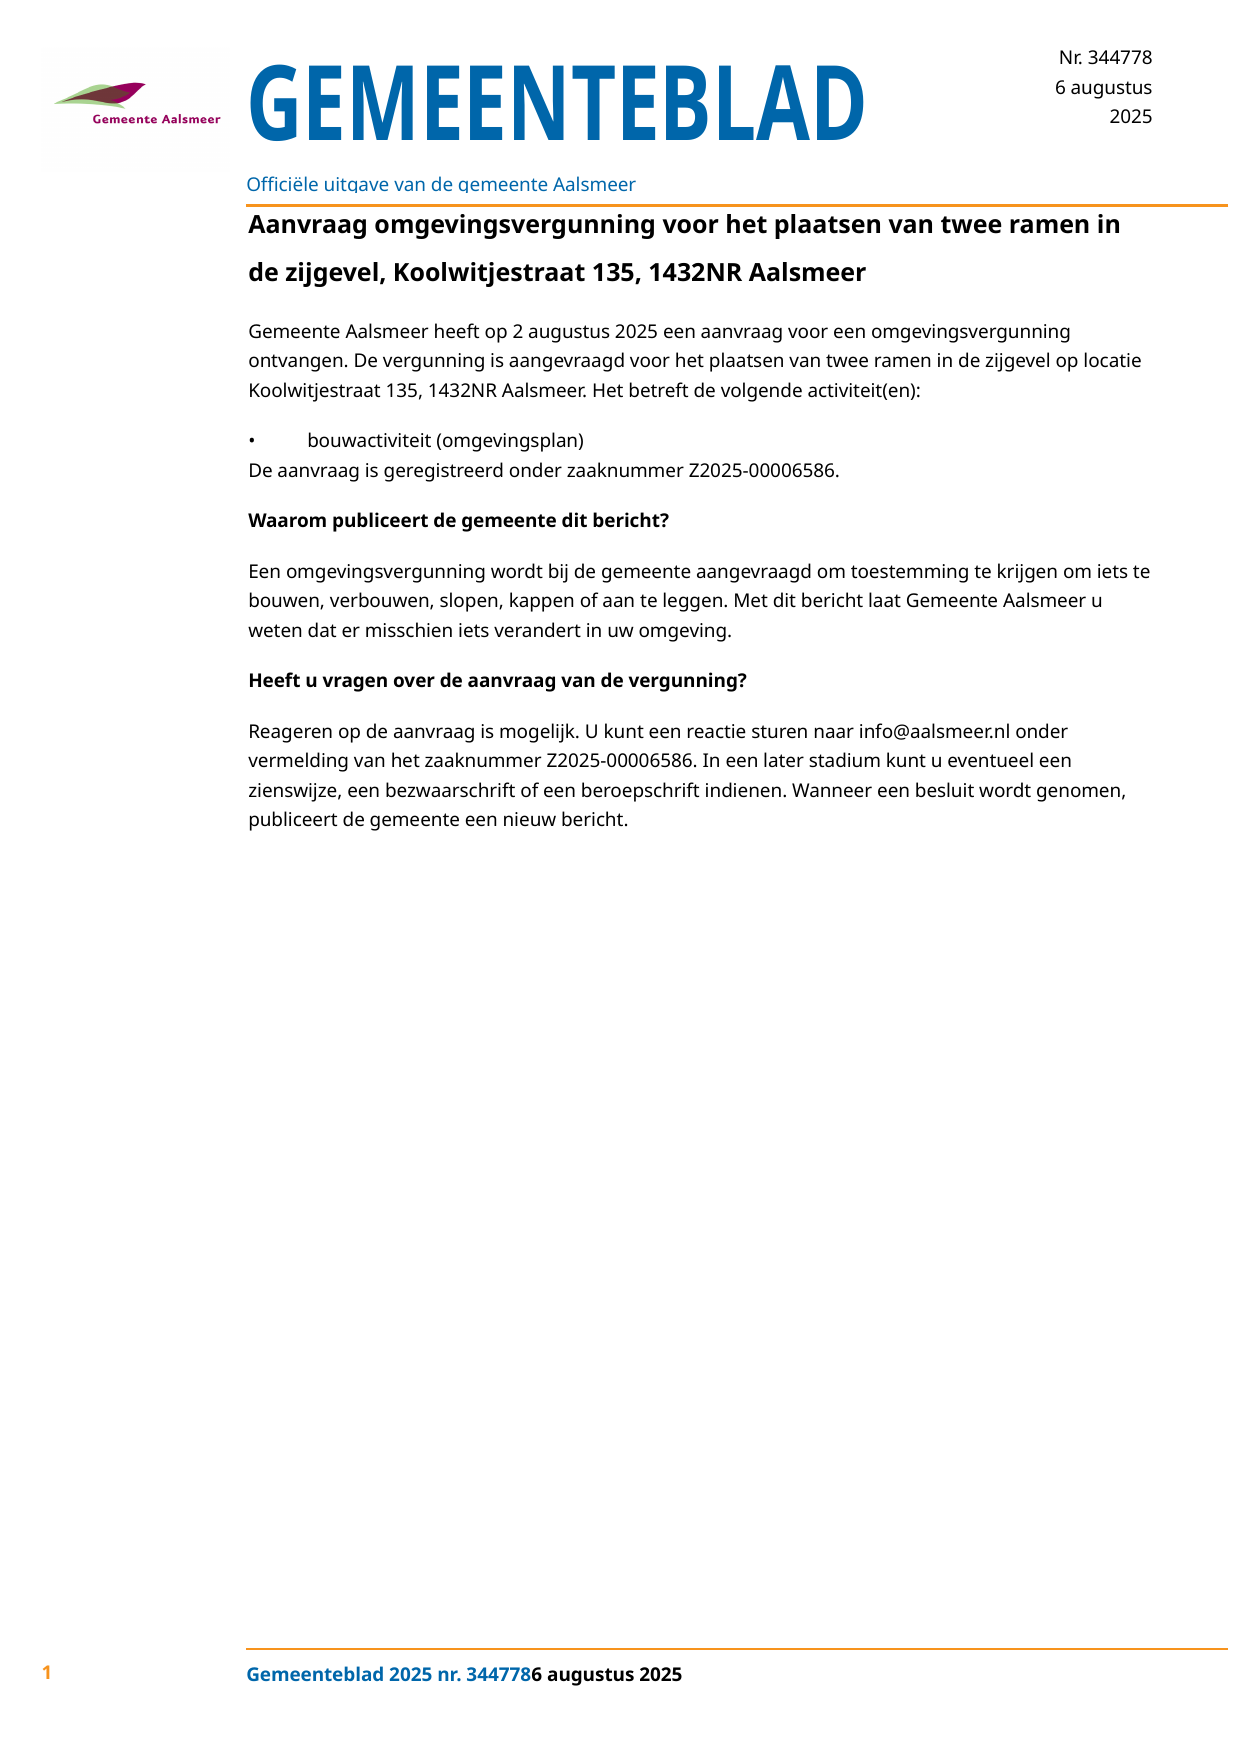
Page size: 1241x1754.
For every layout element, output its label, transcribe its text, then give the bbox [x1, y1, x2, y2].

text Heeft u vragen over de aanvraag van de vergunning? [248, 667, 1152, 693]
text Gemeente Aalsmeer heeft op 2 augustus 2025 een aanvraag voor een omgevingsvergunning ontvangen. De vergunning is aangevraagd voor het plaatsen van twee ramen in de zijgevel op locatie Koolwitjestraat 135, 1432NR Aalsmeer. Het betreft de volgende activiteit(en): [248, 318, 1152, 403]
text Waarom publiceert de gemeente dit bericht? [248, 507, 1152, 533]
text Een omgevingsvergunning wordt bij de gemeente aangevraagd om toestemming te krijgen om iets te bouwen, verbouwen, slopen, kappen of aan te leggen. Met dit bericht laat Gemeente Aalsmeer u weten dat er misschien iets verandert in uw omgeving. [248, 558, 1152, 643]
text De aanvraag is geregistreerd onder zaaknummer Z2025-00006586. [248, 457, 1152, 483]
text Aanvraag omgevingsvergunning voor het plaatsen van twee ramen in de zijgevel, Koolwitjestraat 135, 1432NR Aalsmeer [248, 207, 1152, 288]
text Reageren op de aanvraag is mogelijk. U kunt een reactie sturen naar info@aalsmeer.nl onder vermelding van het zaaknummer Z2025-00006586. In een later stadium kunt u eventueel een zienswijze, een bezwaarschrift of een beroepschrift indienen. Wanneer een besluit wordt genomen, publiceert de gemeente een nieuw bericht. [248, 718, 1152, 832]
list bouwactiviteit (omgevingsplan) [248, 427, 1152, 453]
picture [41, 47, 231, 172]
